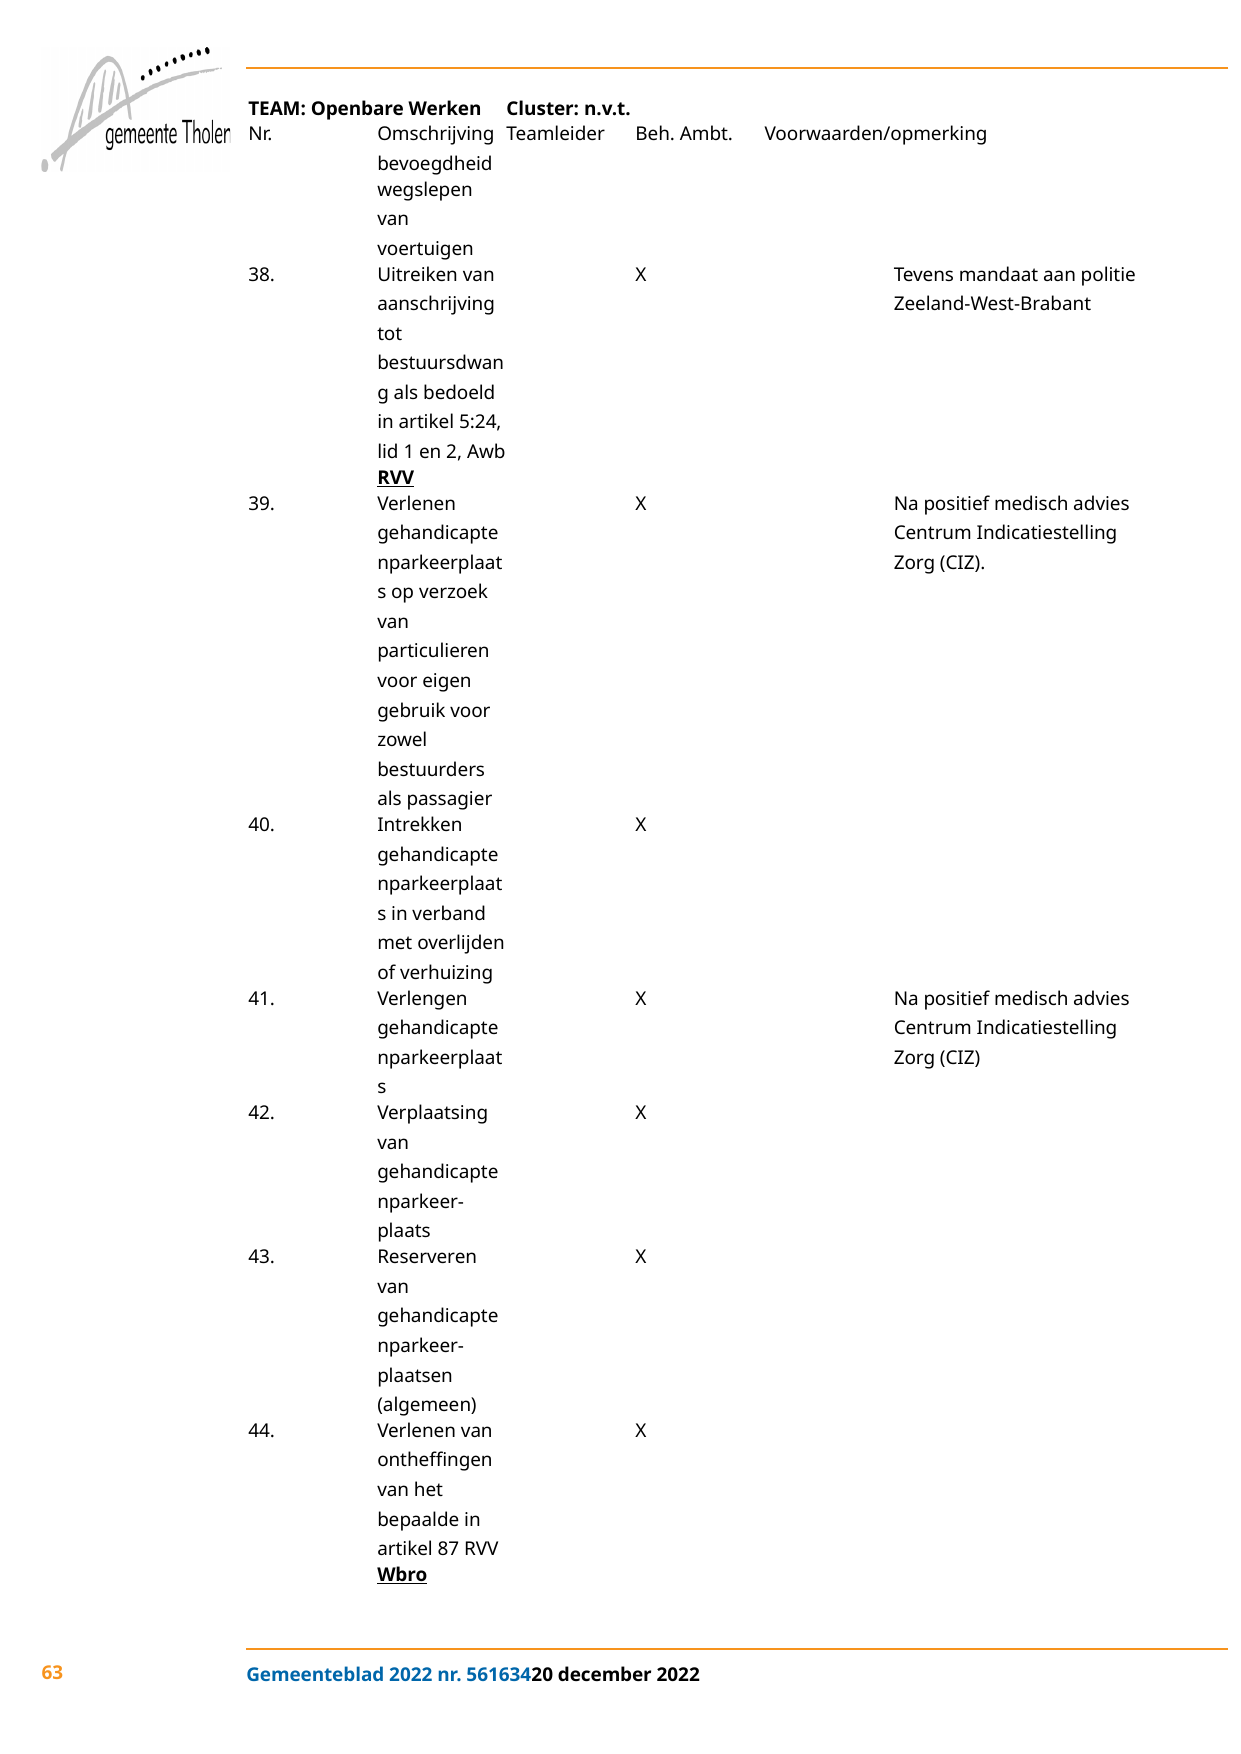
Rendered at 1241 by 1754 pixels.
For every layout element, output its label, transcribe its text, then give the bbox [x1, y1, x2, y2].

table_cell 43. [248, 1244, 377, 1417]
table_cell [506, 464, 635, 490]
table_cell [506, 1244, 635, 1417]
table_cell Nr. [248, 121, 377, 176]
table_cell Teamleider [506, 121, 635, 176]
table_cell wegslepen van voertuigen [377, 176, 506, 261]
table_cell [506, 1417, 635, 1561]
table_cell 38. [248, 261, 377, 464]
table_cell [506, 985, 635, 1099]
table_cell [248, 464, 377, 490]
table_cell [248, 176, 377, 261]
table_cell 44. [248, 1417, 377, 1561]
table_cell [506, 1099, 635, 1243]
table_cell X [635, 1244, 893, 1417]
table_cell [506, 261, 635, 464]
table_cell Beh. Ambt. [635, 121, 764, 176]
table_cell Omschrijving bevoegdheid [377, 121, 506, 176]
table_cell X [635, 985, 893, 1099]
table_cell [894, 811, 1152, 985]
table_cell 39. [248, 490, 377, 811]
table_header [764, 95, 1152, 121]
table_cell 42. [248, 1099, 377, 1243]
table_cell [635, 464, 893, 490]
table_cell Reserveren van gehandicaptenparkeer-plaatsen (algemeen) [377, 1244, 506, 1417]
table_cell [894, 1417, 1152, 1561]
table_cell [506, 176, 635, 261]
table_cell X [635, 1417, 893, 1561]
table_cell Tevens mandaat aan politie Zeeland-West-Brabant [894, 261, 1152, 464]
table_cell [894, 1244, 1152, 1417]
table_cell Na positief medisch advies Centrum Indicatiestelling Zorg (CIZ) [894, 985, 1152, 1099]
table_cell [506, 1561, 635, 1587]
table_cell Uitreiken van aanschrijving tot bestuursdwang als bedoeld in artikel 5:24, lid 1 en 2, Awb [377, 261, 506, 464]
table_cell [894, 176, 1152, 261]
table_cell Wbro [377, 1561, 506, 1587]
table_cell Verlenen gehandicaptenparkeerplaats op verzoek van particulieren voor eigen gebruik voor zowel bestuurders als passagier [377, 490, 506, 811]
table_cell X [635, 261, 893, 464]
table_header Cluster: n.v.t. [506, 95, 764, 121]
table_cell RVV [377, 464, 506, 490]
table_cell [894, 464, 1152, 490]
table_cell X [635, 490, 893, 811]
picture [41, 47, 231, 172]
table_cell Voorwaarden/opmerking [764, 121, 1152, 176]
table_cell Na positief medisch advies Centrum Indicatiestelling Zorg (CIZ). [894, 490, 1152, 811]
table_cell [894, 1561, 1152, 1587]
table_cell [248, 1561, 377, 1587]
table_cell [894, 1099, 1152, 1243]
table_cell X [635, 811, 893, 985]
table_header TEAM: Openbare Werken [248, 95, 506, 121]
table_cell Intrekken gehandicaptenparkeerplaats in verband met overlijden of verhuizing [377, 811, 506, 985]
table_cell [635, 176, 893, 261]
table_cell Verlengen gehandicaptenparkeerplaats [377, 985, 506, 1099]
table_cell Verplaatsing van gehandicaptenparkeer-plaats [377, 1099, 506, 1243]
table_cell [506, 490, 635, 811]
table_cell Verlenen van ontheffingen van het bepaalde in artikel 87 RVV [377, 1417, 506, 1561]
table_cell 40. [248, 811, 377, 985]
table_cell [635, 1561, 893, 1587]
table_cell [506, 811, 635, 985]
table_cell 41. [248, 985, 377, 1099]
table_cell X [635, 1099, 893, 1243]
